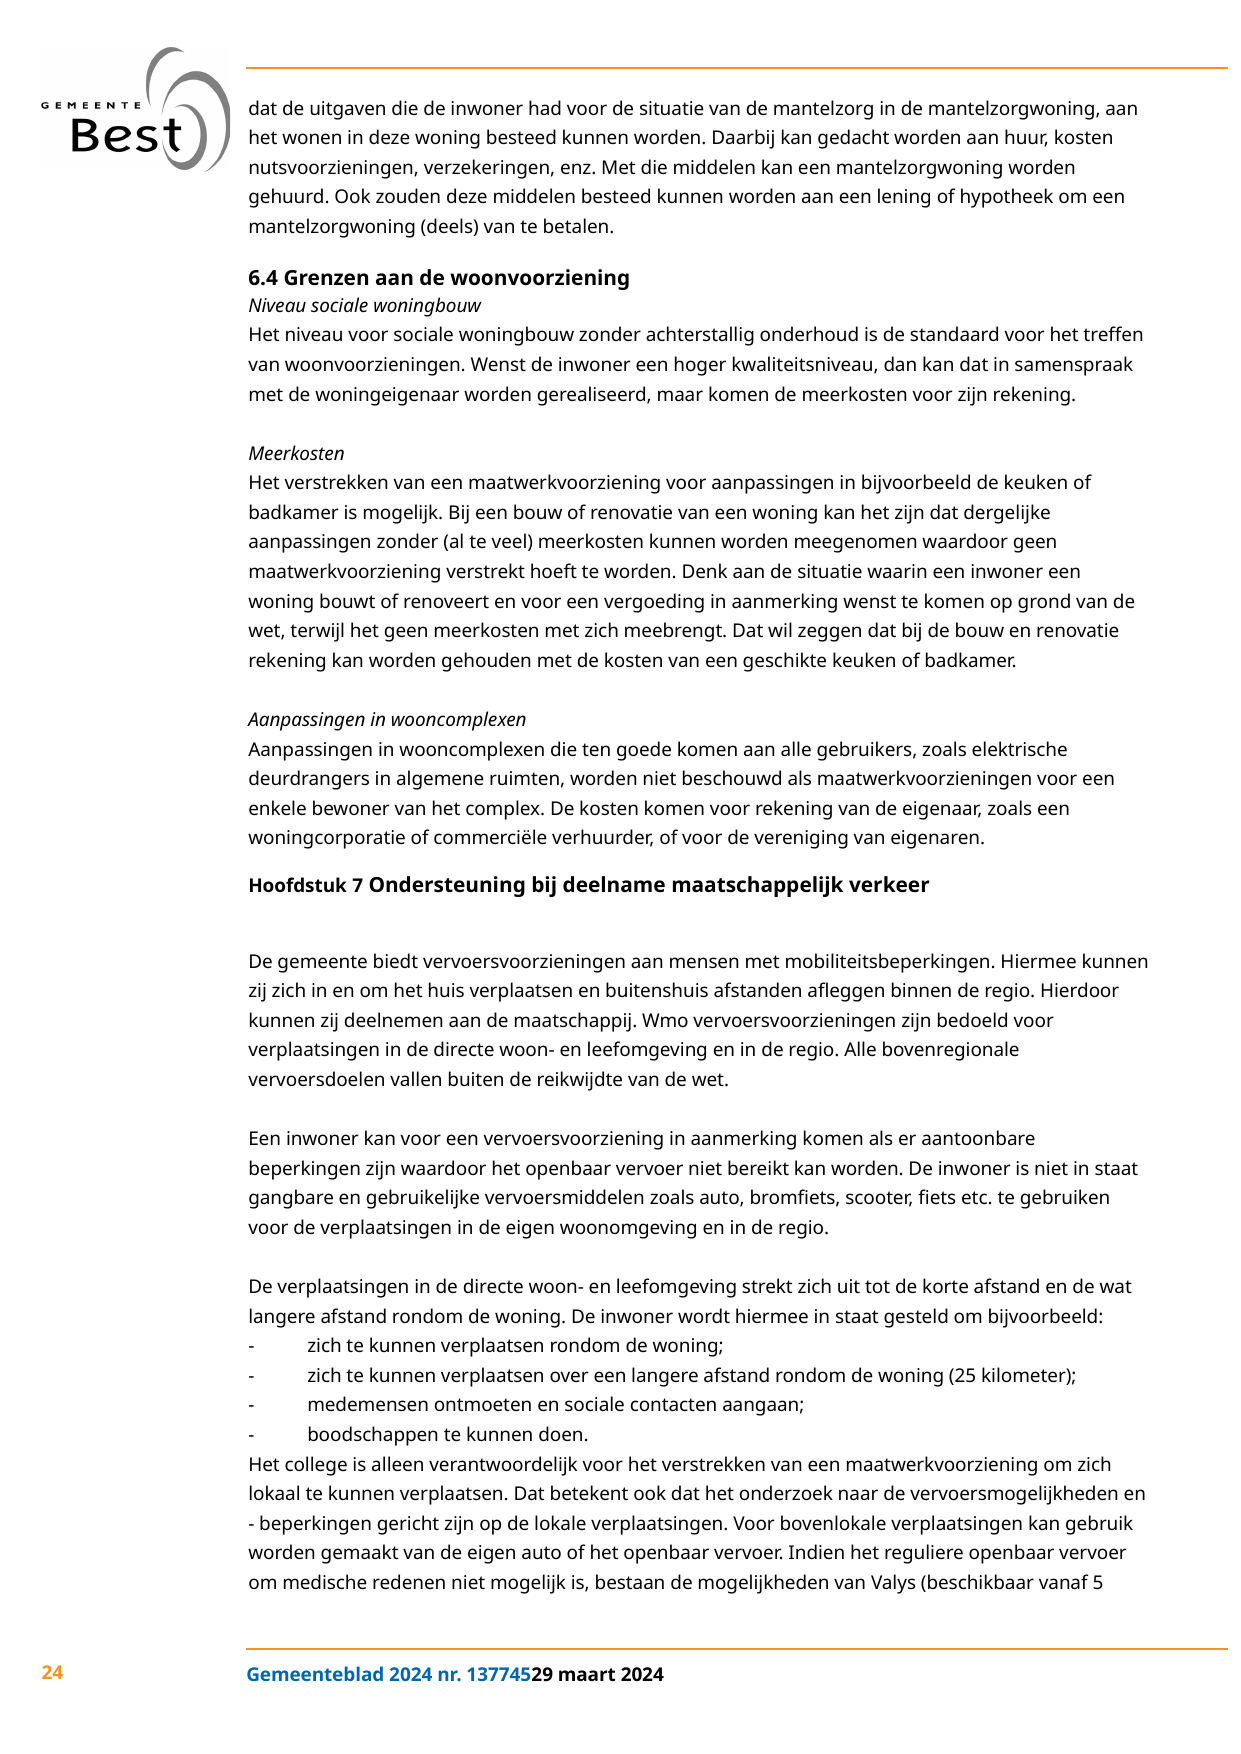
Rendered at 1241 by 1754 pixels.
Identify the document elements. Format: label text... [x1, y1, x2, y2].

list zich te kunnen verplaatsen over een langere afstand rondom de woning (25 kilometer); [248, 1362, 1152, 1388]
text Aanpassingen in wooncomplexen die ten goede komen aan alle gebruikers, zoals elektrische deurdrangers in algemene ruimten, worden niet beschouwd als maatwerkvoorzieningen voor een enkele bewoner van het complex. De kosten komen voor rekening van de eigenaar, zoals een woningcorporatie of commerciële verhuurder, of voor de vereniging van eigenaren. [248, 736, 1152, 850]
text Hoofdstuk 7 Ondersteuning bij deelname maatschappelijk verkeer [248, 870, 1152, 898]
text De gemeente biedt vervoersvoorzieningen aan mensen met mobiliteitsbeperkingen. Hiermee kunnen zij zich in en om het huis verplaatsen en buitenshuis afstanden afleggen binnen de regio. Hierdoor kunnen zij deelnemen aan de maatschappij. Wmo vervoersvoorzieningen zijn bedoeld voor verplaatsingen in de directe woon- en leefomgeving en in de regio. Alle bovenregionale vervoersdoelen vallen buiten de reikwijdte van de wet. [248, 948, 1152, 1092]
text 6.4 Grenzen aan de woonvoorziening [248, 263, 1152, 292]
text De verplaatsingen in de directe woon- en leefomgeving strekt zich uit tot de korte afstand en de wat langere afstand rondom de woning. De inwoner wordt hiermee in staat gesteld om bijvoorbeeld: [248, 1273, 1152, 1328]
text Het niveau voor sociale woningbouw zonder achterstallig onderhoud is de standaard voor het treffen van woonvoorzieningen. Wenst de inwoner een hoger kwaliteitsniveau, dan kan dat in samenspraak met de woningeigenaar worden gerealiseerd, maar komen de meerkosten voor zijn rekening. [248, 322, 1152, 406]
text Niveau sociale woningbouw [248, 292, 1152, 318]
list medemensen ontmoeten en sociale contacten aangaan; [248, 1392, 1152, 1417]
text dat de uitgaven die de inwoner had voor de situatie van de mantelzorg in de mantelzorgwoning, aan het wonen in deze woning besteed kunnen worden. Daarbij kan gedacht worden aan huur, kosten nutsvoorzieningen, verzekeringen, enz. Met die middelen kan een mantelzorgwoning worden gehuurd. Ook zouden deze middelen besteed kunnen worden aan een lening of hypotheek om een mantelzorgwoning (deels) van te betalen. [248, 95, 1152, 239]
picture [41, 47, 231, 172]
text Het college is alleen verantwoordelijk voor het verstrekken van een maatwerkvoorziening om zich lokaal te kunnen verplaatsen. Dat betekent ook dat het onderzoek naar de vervoersmogelijkheden en - beperkingen gericht zijn op de lokale verplaatsingen. Voor bovenlokale verplaatsingen kan gebruik worden gemaakt van de eigen auto of het openbaar vervoer. Indien het reguliere openbaar vervoer om medische redenen niet mogelijk is, bestaan de mogelijkheden van Valys (beschikbaar vanaf 5 [248, 1451, 1152, 1595]
text Het verstrekken van een maatwerkvoorziening voor aanpassingen in bijvoorbeeld de keuken of badkamer is mogelijk. Bij een bouw of renovatie van een woning kan het zijn dat dergelijke aanpassingen zonder (al te veel) meerkosten kunnen worden meegenomen waardoor geen maatwerkvoorziening verstrekt hoeft te worden. Denk aan de situatie waarin een inwoner een woning bouwt of renoveert en voor een vergoeding in aanmerking wenst te komen op grond van de wet, terwijl het geen meerkosten met zich meebrengt. Dat wil zeggen dat bij de bouw en renovatie rekening kan worden gehouden met de kosten van een geschikte keuken of badkamer. [248, 469, 1152, 673]
text Meerkosten [248, 440, 1152, 466]
text Een inwoner kan voor een vervoersvoorziening in aanmerking komen als er aantoonbare beperkingen zijn waardoor het openbaar vervoer niet bereikt kan worden. De inwoner is niet in staat gangbare en gebruikelijke vervoersmiddelen zoals auto, bromfiets, scooter, fiets etc. te gebruiken voor de verplaatsingen in de eigen woonomgeving en in de regio. [248, 1125, 1152, 1240]
list zich te kunnen verplaatsen rondom de woning; [248, 1332, 1152, 1358]
list boodschappen te kunnen doen. [248, 1421, 1152, 1447]
text Aanpassingen in wooncomplexen [248, 706, 1152, 732]
